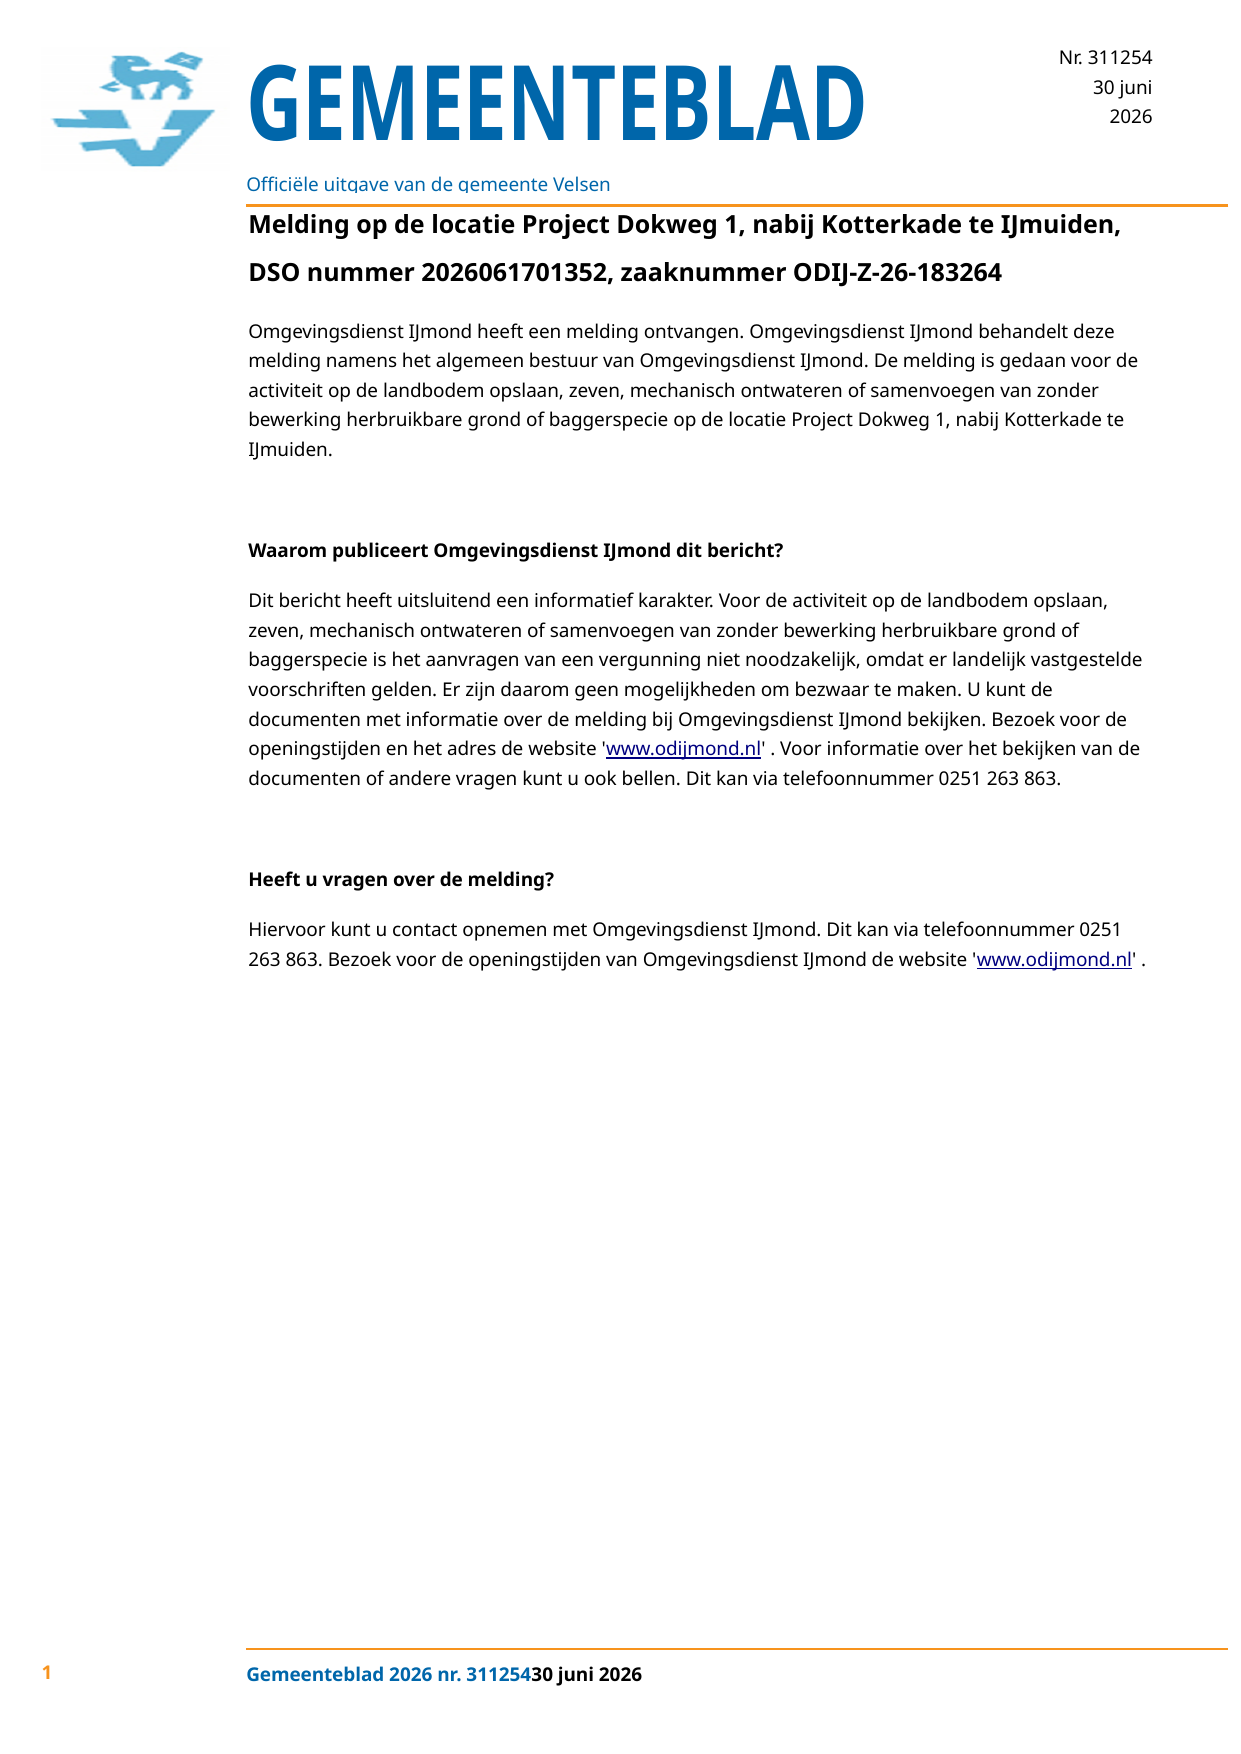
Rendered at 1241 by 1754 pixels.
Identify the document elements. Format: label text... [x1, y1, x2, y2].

text Hiervoor kunt u contact opnemen met Omgevingsdienst IJmond. Dit kan via telefoonnummer 0251 263 863. Bezoek voor de openingstijden van Omgevingsdienst IJmond de website 'www.odijmond.nl' . [248, 916, 1152, 972]
text Dit bericht heeft uitsluitend een informatief karakter. Voor de activiteit op de landbodem opslaan, zeven, mechanisch ontwateren of samenvoegen van zonder bewerking herbruikbare grond of baggerspecie is het aanvragen van een vergunning niet noodzakelijk, omdat er landelijk vastgestelde voorschriften gelden. Er zijn daarom geen mogelijkheden om bezwaar te maken. U kunt de documenten met informatie over de melding bij Omgevingsdienst IJmond bekijken. Bezoek voor de openingstijden en het adres de website 'www.odijmond.nl' . Voor informatie over het bekijken van de documenten of andere vragen kunt u ook bellen. Dit kan via telefoonnummer 0251 263 863. [248, 587, 1152, 791]
picture [41, 47, 231, 172]
text Melding op de locatie Project Dokweg 1, nabij Kotterkade te IJmuiden, DSO nummer 2026061701352, zaaknummer ODIJ-Z-26-183264 [248, 207, 1152, 288]
text Heeft u vragen over de melding? [248, 866, 1152, 892]
text Waarom publiceert Omgevingsdienst IJmond dit bericht? [248, 537, 1152, 563]
text Omgevingsdienst IJmond heeft een melding ontvangen. Omgevingsdienst IJmond behandelt deze melding namens het algemeen bestuur van Omgevingsdienst IJmond. De melding is gedaan voor de activiteit op de landbodem opslaan, zeven, mechanisch ontwateren of samenvoegen van zonder bewerking herbruikbare grond of baggerspecie op de locatie Project Dokweg 1, nabij Kotterkade te IJmuiden. [248, 318, 1152, 462]
